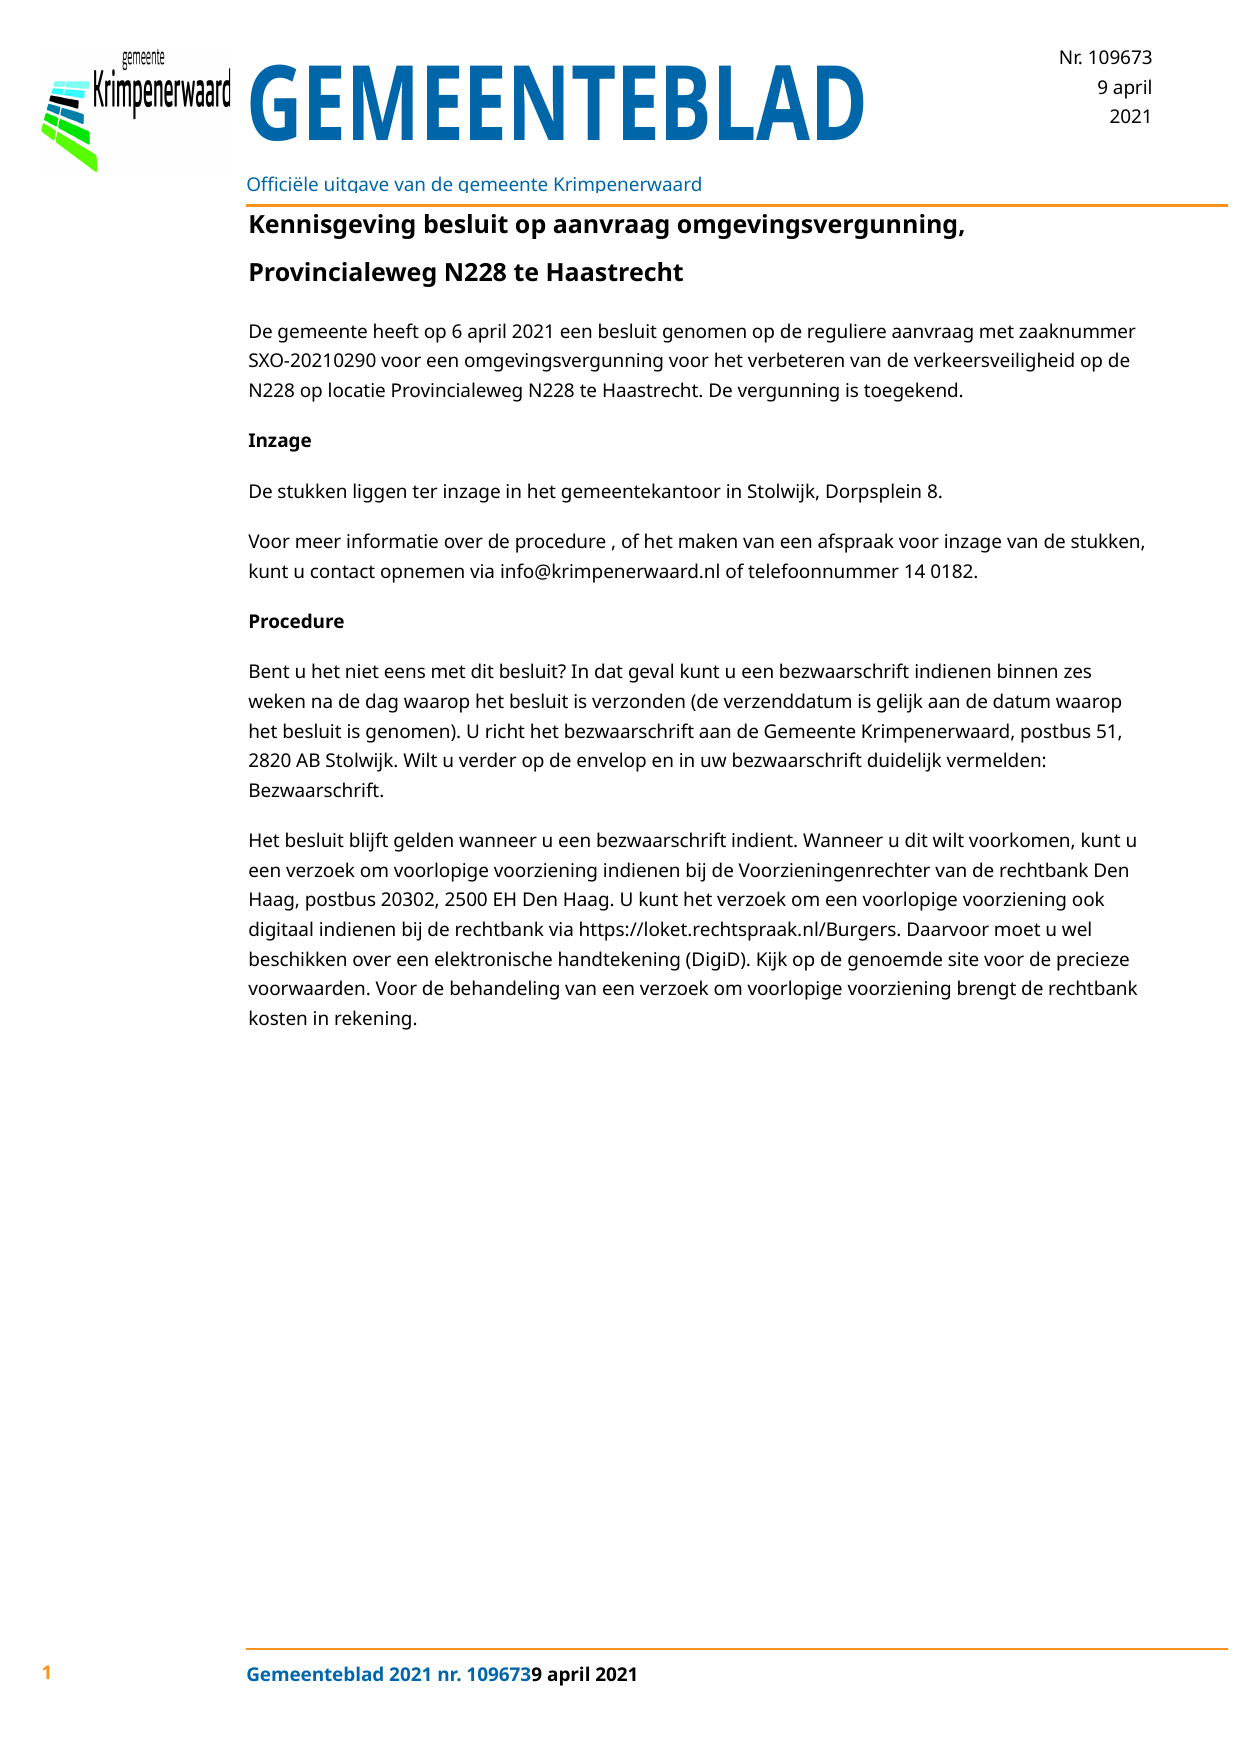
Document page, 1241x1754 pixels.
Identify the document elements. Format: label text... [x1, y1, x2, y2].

text Procedure [248, 608, 1152, 634]
text Inzage [248, 427, 1152, 453]
text Voor meer informatie over de procedure , of het maken van een afspraak voor inzage van de stukken, kunt u contact opnemen via info@krimpenerwaard.nl of telefoonnummer 14 0182. [248, 528, 1152, 584]
text Het besluit blijft gelden wanneer u een bezwaarschrift indient. Wanneer u dit wilt voorkomen, kunt u een verzoek om voorlopige voorziening indienen bij de Voorzieningenrechter van de rechtbank Den Haag, postbus 20302, 2500 EH Den Haag. U kunt het verzoek om een voorlopige voorziening ook digitaal indienen bij de rechtbank via https://loket.rechtspraak.nl/Burgers. Daarvoor moet u wel beschikken over een elektronische handtekening (DigiD). Kijk op de genoemde site voor de precieze voorwaarden. Voor de behandeling van een verzoek om voorlopige voorziening brengt de rechtbank kosten in rekening. [248, 827, 1152, 1031]
text De stukken liggen ter inzage in het gemeentekantoor in Stolwijk, Dorpsplein 8. [248, 478, 1152, 504]
text Bent u het niet eens met dit besluit? In dat geval kunt u een bezwaarschrift indienen binnen zes weken na de dag waarop het besluit is verzonden (de verzenddatum is gelijk aan de datum waarop het besluit is genomen). U richt het bezwaarschrift aan de Gemeente Krimpenerwaard, postbus 51, 2820 AB Stolwijk. Wilt u verder op de envelop en in uw bezwaarschrift duidelijk vermelden: Bezwaarschrift. [248, 659, 1152, 803]
text De gemeente heeft op 6 april 2021 een besluit genomen op de reguliere aanvraag met zaaknummer SXO-20210290 voor een omgevingsvergunning voor het verbeteren van de verkeersveiligheid op de N228 op locatie Provincialeweg N228 te Haastrecht. De vergunning is toegekend. [248, 318, 1152, 403]
text Kennisgeving besluit op aanvraag omgevingsvergunning, Provincialeweg N228 te Haastrecht [248, 207, 1152, 288]
picture [41, 47, 231, 172]
